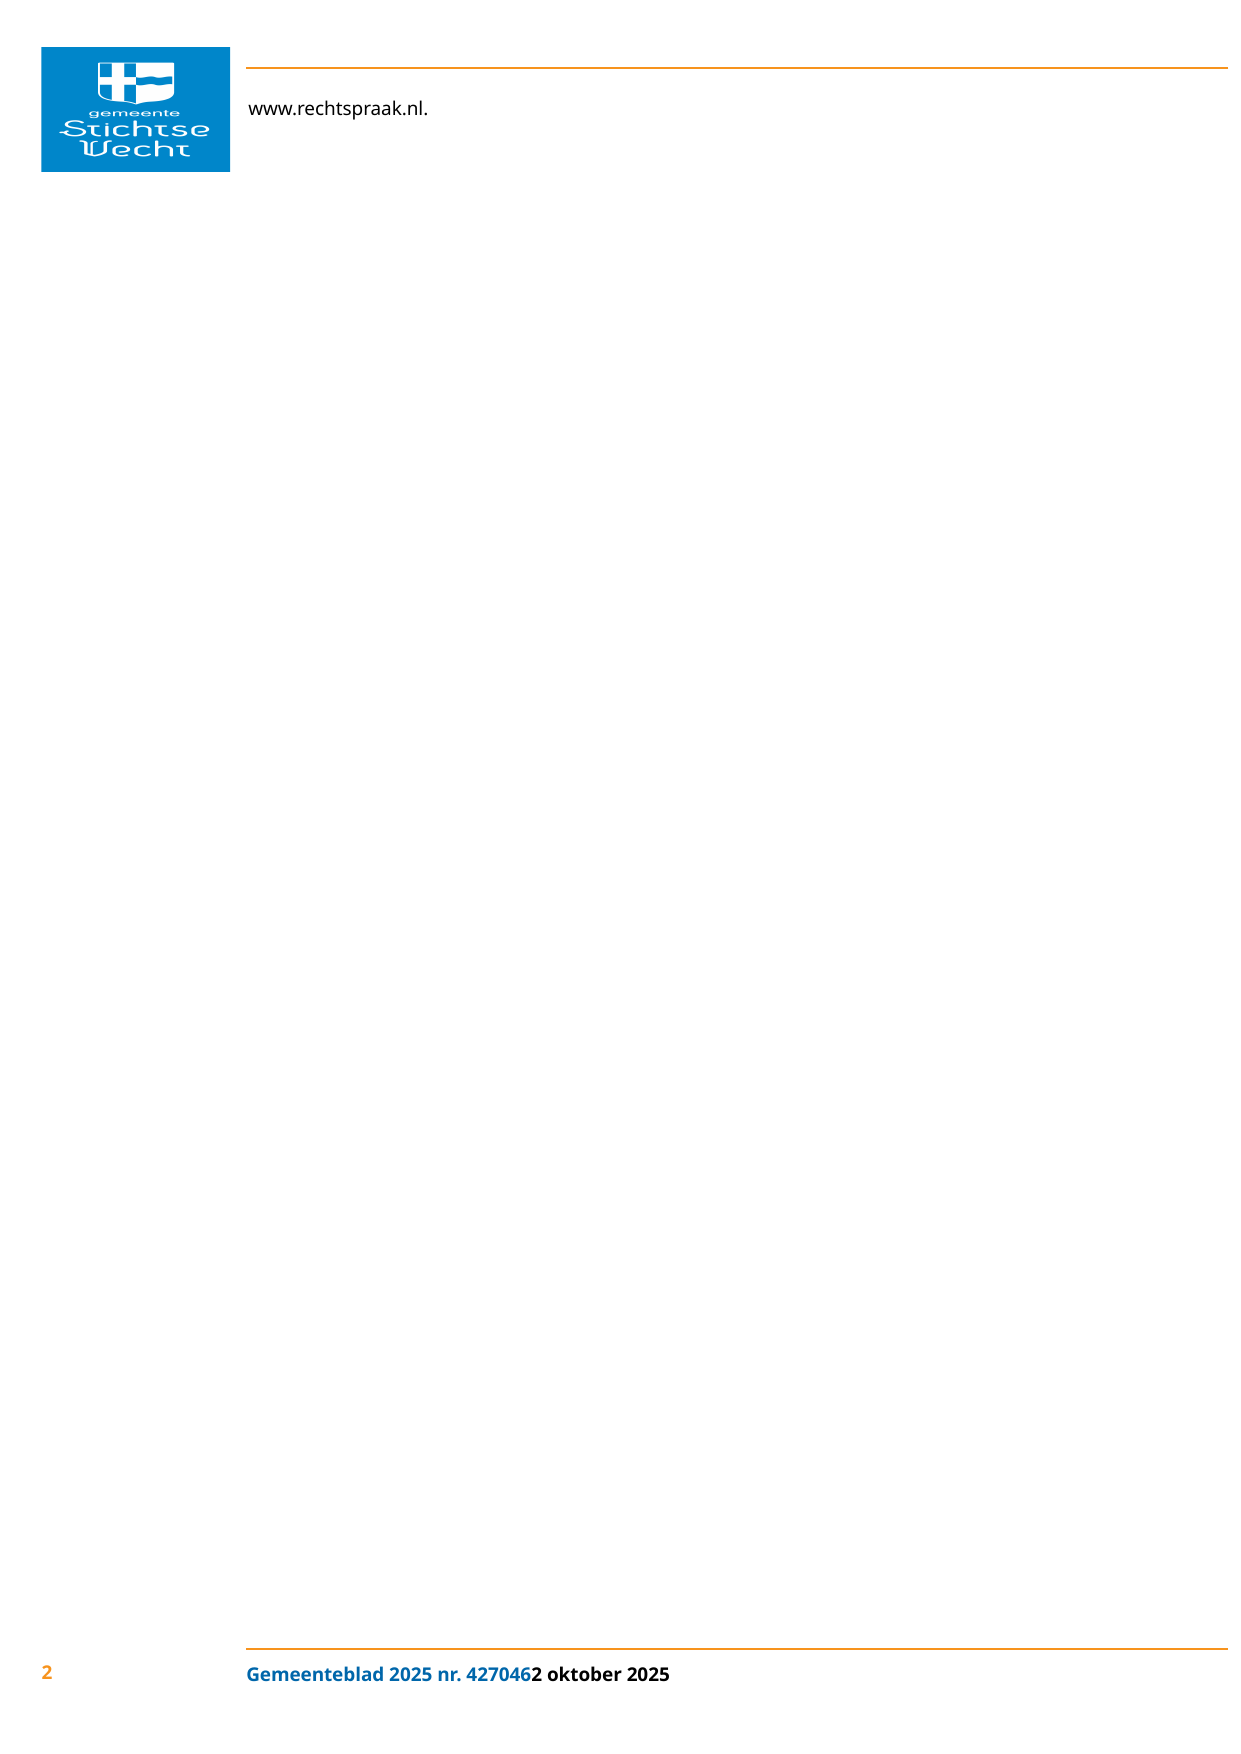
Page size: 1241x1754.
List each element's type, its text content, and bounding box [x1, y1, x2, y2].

text www.rechtspraak.nl. [248, 95, 1152, 121]
picture [99, 63, 135, 101]
picture [137, 63, 174, 103]
